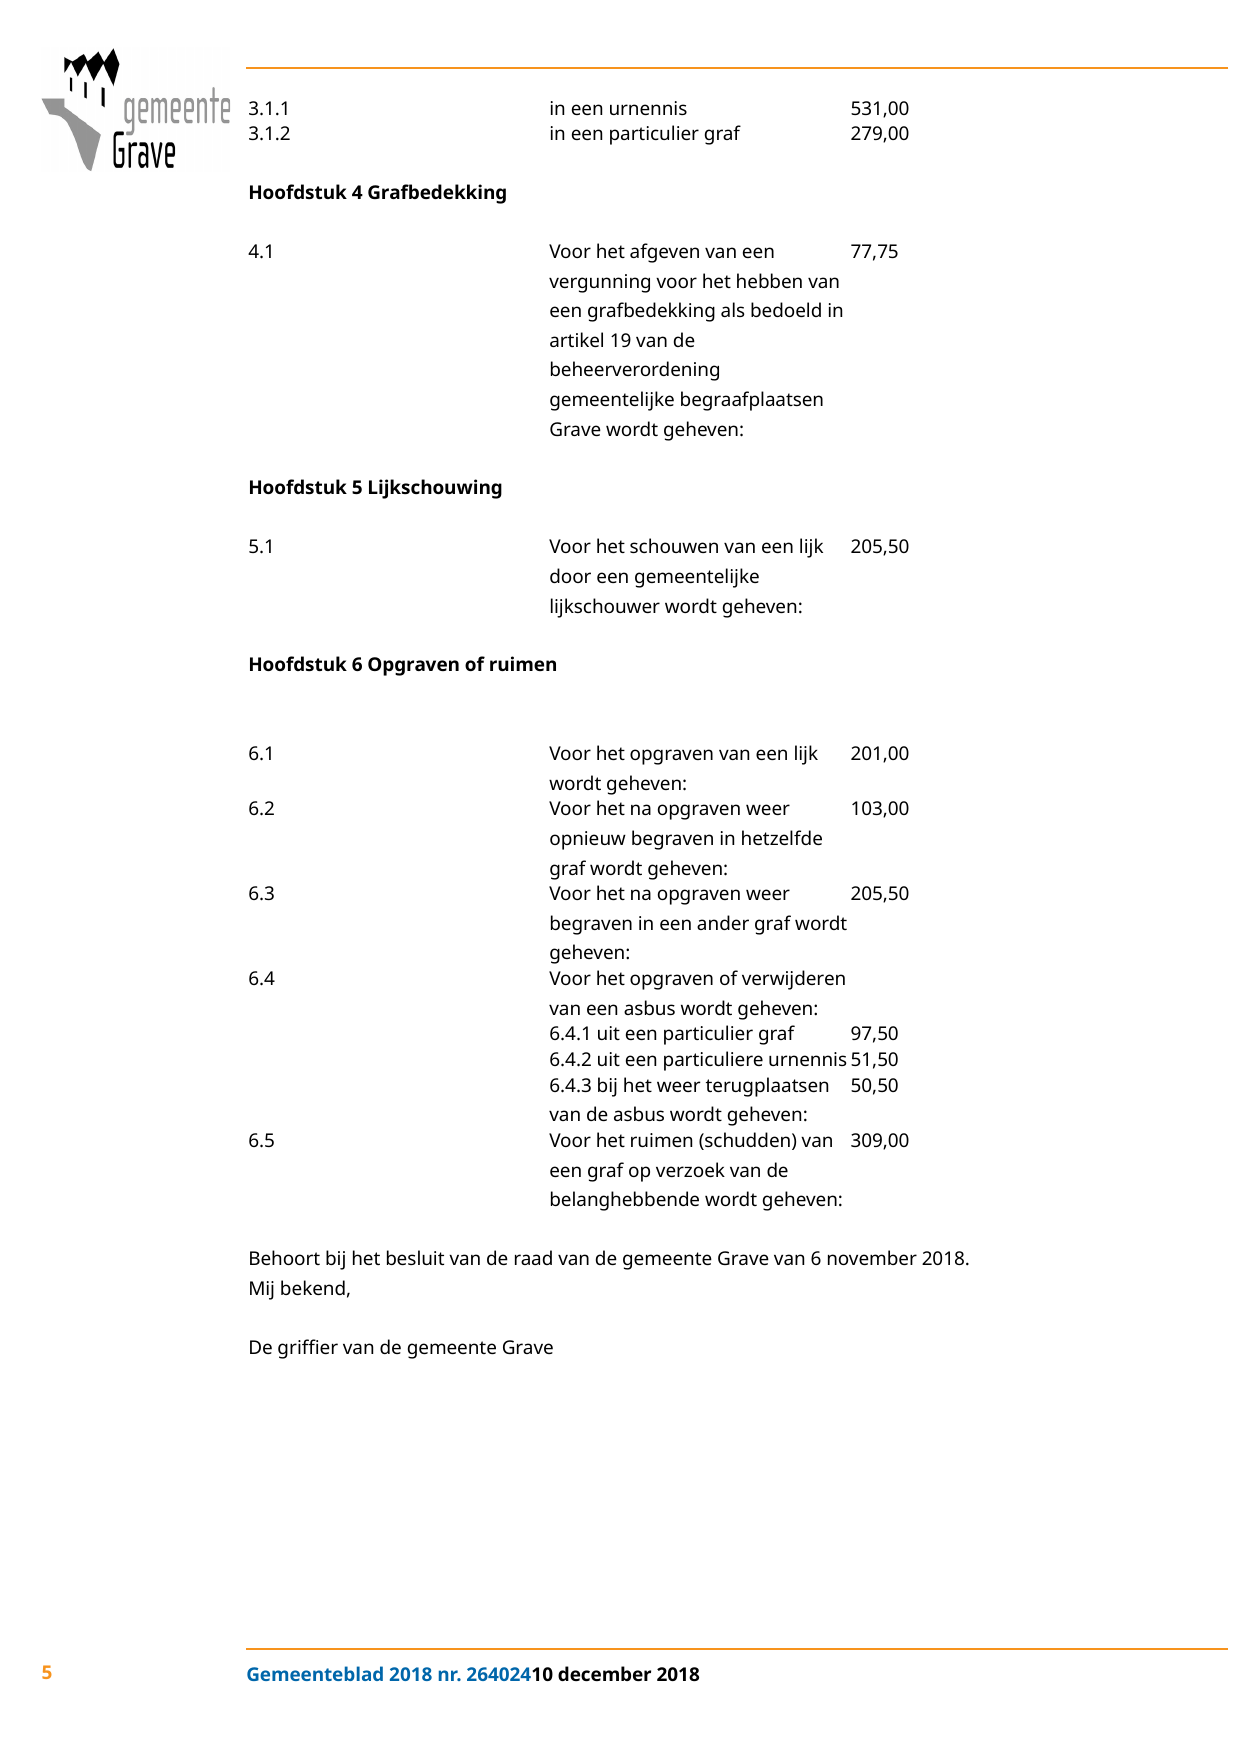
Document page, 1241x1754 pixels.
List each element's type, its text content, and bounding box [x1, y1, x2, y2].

table_cell 6.4.1 uit een particulier graf [549, 1021, 850, 1046]
table_cell 205,50 [850, 880, 1152, 965]
table_cell Voor het opgraven of verwijderen van een asbus wordt geheven: [549, 965, 850, 1021]
table_cell 51,50 [850, 1046, 1152, 1072]
table_cell Voor het na opgraven weer begraven in een ander graf wordt geheven: [549, 880, 850, 965]
table_cell 103,00 [850, 796, 1152, 880]
table_cell Voor het na opgraven weer opnieuw begraven in hetzelfde graf wordt geheven: [549, 796, 850, 880]
table_header Voor het afgeven van een vergunning voor het hebben van een grafbedekking als bedoeld in artikel 19 van de beheerverordening gemeentelijke begraafplaatsen Grave wordt geheven: [549, 238, 850, 442]
table_cell 6.4.2 uit een particuliere urnennis [549, 1046, 850, 1072]
table_cell 3.1.2 [248, 121, 549, 146]
table_header 205,50 [850, 534, 1152, 618]
table_header 531,00 [850, 95, 1152, 121]
table_cell 6.4.3 bij het weer terugplaatsen van de asbus wordt geheven: [549, 1072, 850, 1127]
table_cell 50,50 [850, 1072, 1152, 1127]
table_cell 97,50 [850, 1021, 1152, 1046]
text Hoofdstuk 5 Lijkschouwing [248, 474, 1152, 500]
table_cell 6.4 [248, 965, 549, 1021]
text Hoofdstuk 4 Grafbedekking [248, 179, 1152, 205]
table_cell in een particulier graf [549, 121, 850, 146]
table_cell 309,00 [850, 1128, 1152, 1212]
table_header 5.1 [248, 534, 549, 618]
text Mij bekend, [248, 1275, 1152, 1300]
table_header 6.1 [248, 740, 549, 796]
table_cell 6.2 [248, 796, 549, 880]
picture [41, 47, 231, 172]
text Behoort bij het besluit van de raad van de gemeente Grave van 6 november 2018. [248, 1245, 1152, 1271]
table_cell [248, 1046, 549, 1072]
table_header Voor het schouwen van een lijk door een gemeentelijke lijkschouwer wordt geheven: [549, 534, 850, 618]
table_header 4.1 [248, 238, 549, 442]
table_header 77,75 [850, 238, 1152, 442]
table_header 201,00 [850, 740, 1152, 796]
table_cell 6.3 [248, 880, 549, 965]
table_cell 6.5 [248, 1128, 549, 1212]
table_cell [248, 1072, 549, 1127]
table_cell [850, 965, 1152, 1021]
text Hoofdstuk 6 Opgraven of ruimen [248, 651, 1152, 677]
table_header in een urnennis [549, 95, 850, 121]
table_cell [248, 1021, 549, 1046]
table_cell Voor het ruimen (schudden) van een graf op verzoek van de belanghebbende wordt geheven: [549, 1128, 850, 1212]
text De griffier van de gemeente Grave [248, 1334, 1152, 1359]
table_cell 279,00 [850, 121, 1152, 146]
table_header 3.1.1 [248, 95, 549, 121]
table_header Voor het opgraven van een lijk wordt geheven: [549, 740, 850, 796]
